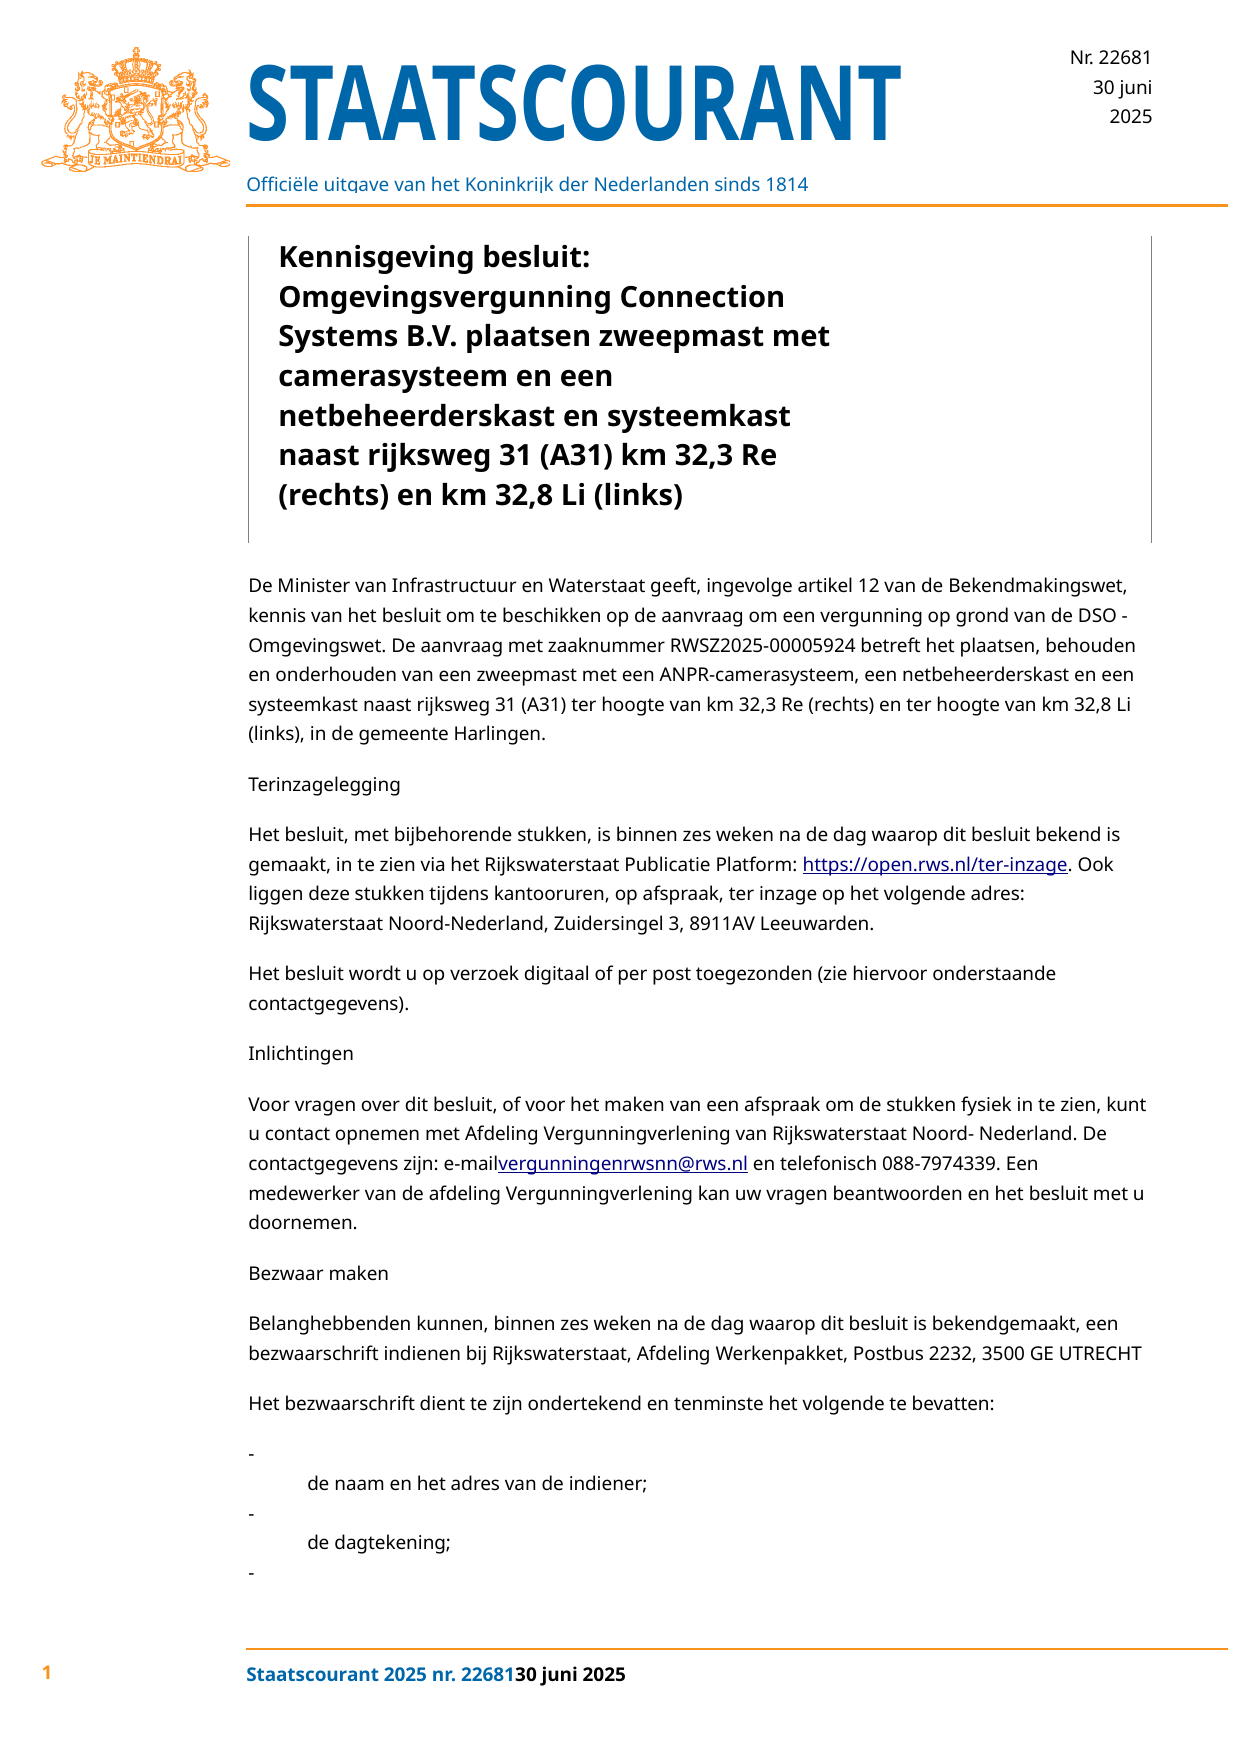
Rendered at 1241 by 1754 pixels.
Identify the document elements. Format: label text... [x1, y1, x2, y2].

text Voor vragen over dit besluit, of voor het maken van een afspraak om de stukken fysiek in te zien, kunt u contact opnemen met Afdeling Vergunningverlening van Rijkswaterstaat Noord- Nederland. De contactgegevens zijn: e-mailvergunningenrwsnn@rws.nl en telefonisch 088-7974339. Een medewerker van de afdeling Vergunningverlening kan uw vragen beantwoorden en het besluit met u doornemen. [248, 1091, 1152, 1235]
text Het besluit, met bijbehorende stukken, is binnen zes weken na de dag waarop dit besluit bekend is gemaakt, in te zien via het Rijkswaterstaat Publicatie Platform: https://open.rws.nl/ter-inzage. Ook liggen deze stukken tijdens kantooruren, op afspraak, ter inzage op het volgende adres: Rijkswaterstaat Noord-Nederland, Zuidersingel 3, 8911AV Leeuwarden. [248, 821, 1152, 936]
text Inlichtingen [248, 1041, 1152, 1066]
text Bezwaar maken [248, 1260, 1152, 1286]
text Belanghebbenden kunnen, binnen zes weken na de dag waarop dit besluit is bekendgemaakt, een bezwaarschrift indienen bij Rijkswaterstaat, Afdeling Werkenpakket, Postbus 2232, 3500 GE UTRECHT [248, 1310, 1152, 1366]
picture [912, 236, 1090, 414]
text De Minister van Infrastructuur en Waterstaat geeft, ingevolge artikel 12 van de Bekendmakingswet, kennis van het besluit om te beschikken op de aanvraag om een vergunning op grond van de DSO - Omgevingswet. De aanvraag met zaaknummer RWSZ2025-00005924 betreft het plaatsen, behouden en onderhouden van een zweepmast met een ANPR-camerasysteem, een netbeheerderskast en een systeemkast naast rijksweg 31 (A31) ter hoogte van km 32,3 Re (rechts) en ter hoogte van km 32,8 Li (links), in de gemeente Harlingen. [248, 573, 1152, 746]
table_header Kennisgeving besluit: Omgevingsvergunning Connection Systems B.V. plaatsen zweepmast met camerasysteem en een netbeheerderskast en systeemkast naast rijksweg 31 (A31) km 32,3 Re (rechts) en km 32,8 Li (links) [249, 236, 850, 543]
list de dagtekening; [248, 1529, 1152, 1555]
text Terinzagelegging [248, 771, 1152, 797]
table_header [1090, 236, 1151, 413]
list de naam en het adres van de indiener; [248, 1470, 1152, 1496]
text Het bezwaarschrift dient te zijn ondertekend en tenminste het volgende te bevatten: [248, 1390, 1152, 1416]
text Het besluit wordt u op verzoek digitaal of per post toegezonden (zie hiervoor onderstaande contactgegevens). [248, 961, 1152, 1016]
table_header [850, 236, 912, 413]
picture [41, 47, 231, 172]
table_header [850, 414, 1151, 543]
